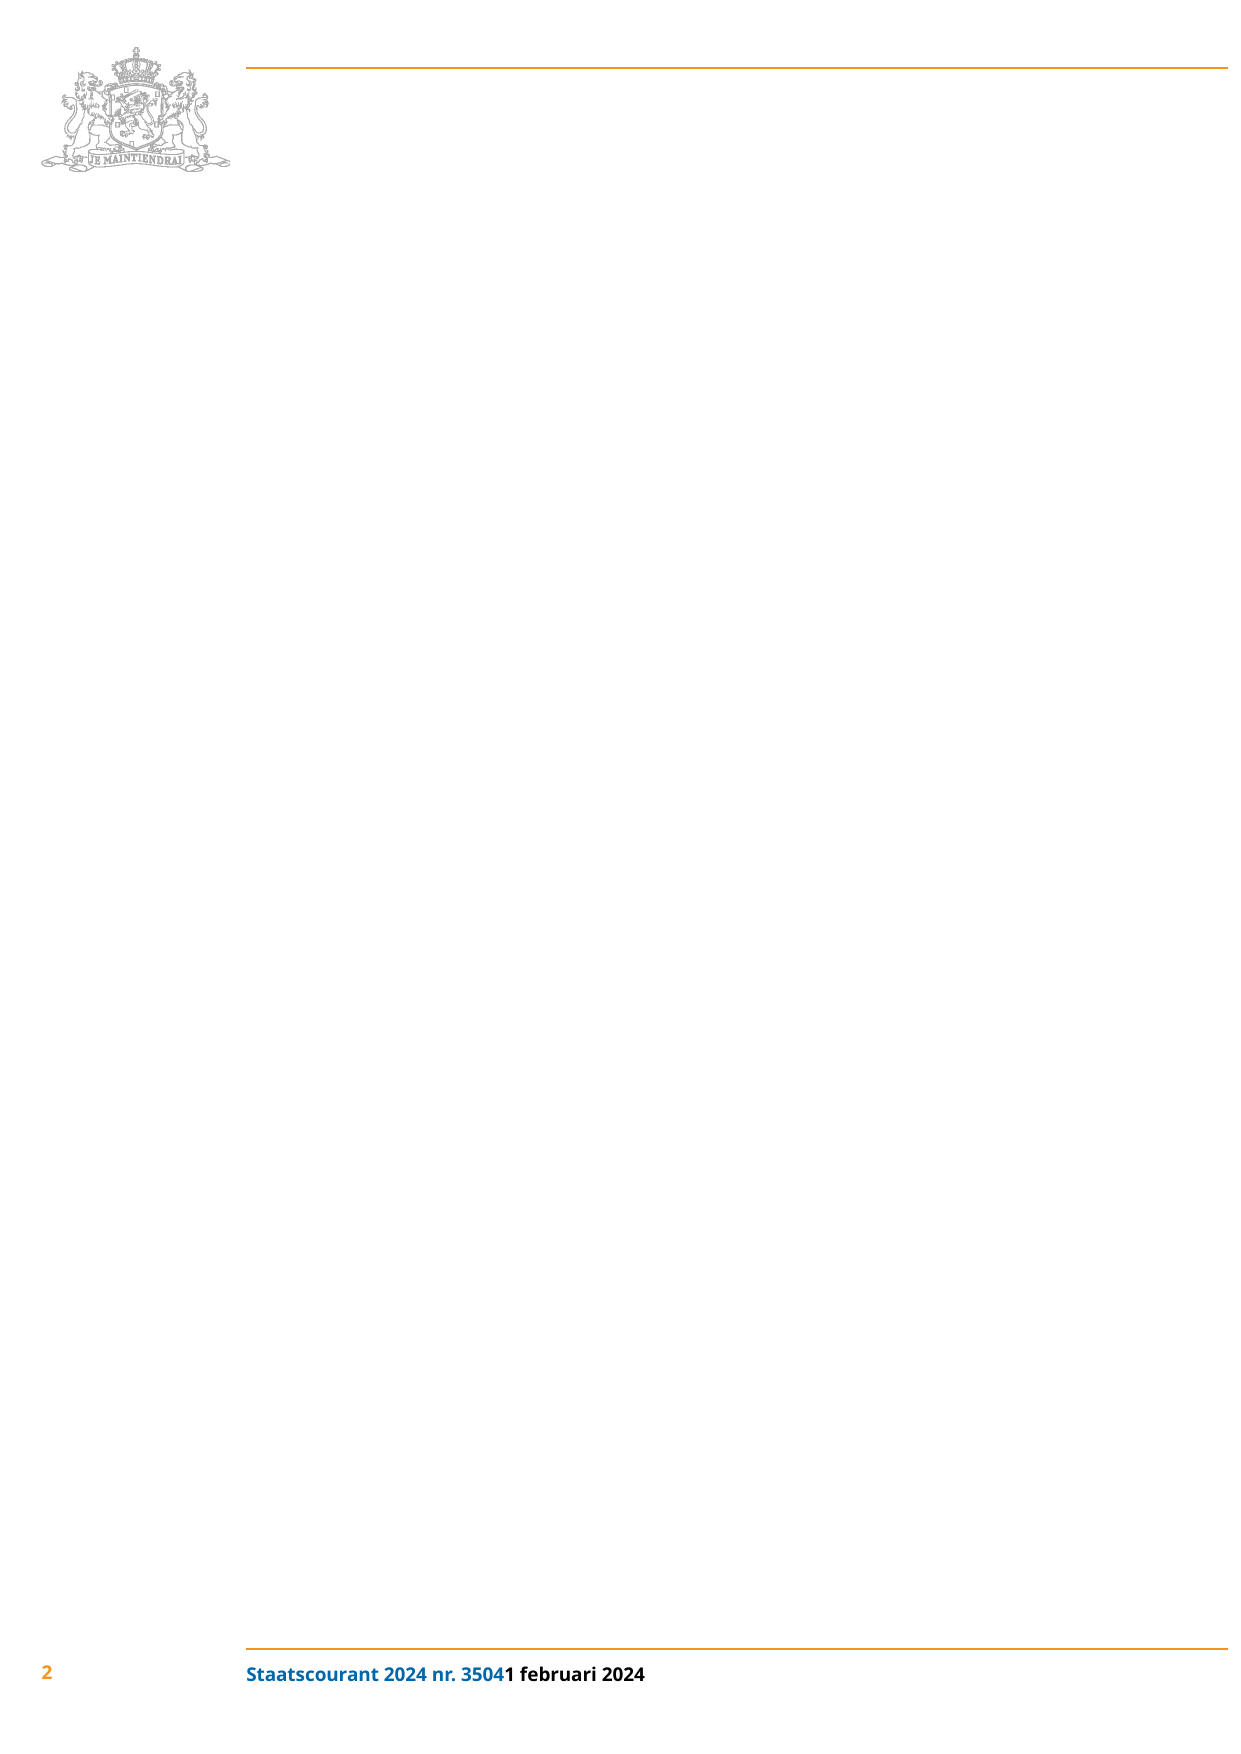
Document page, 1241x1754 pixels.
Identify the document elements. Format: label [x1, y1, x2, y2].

picture [41, 47, 231, 172]
